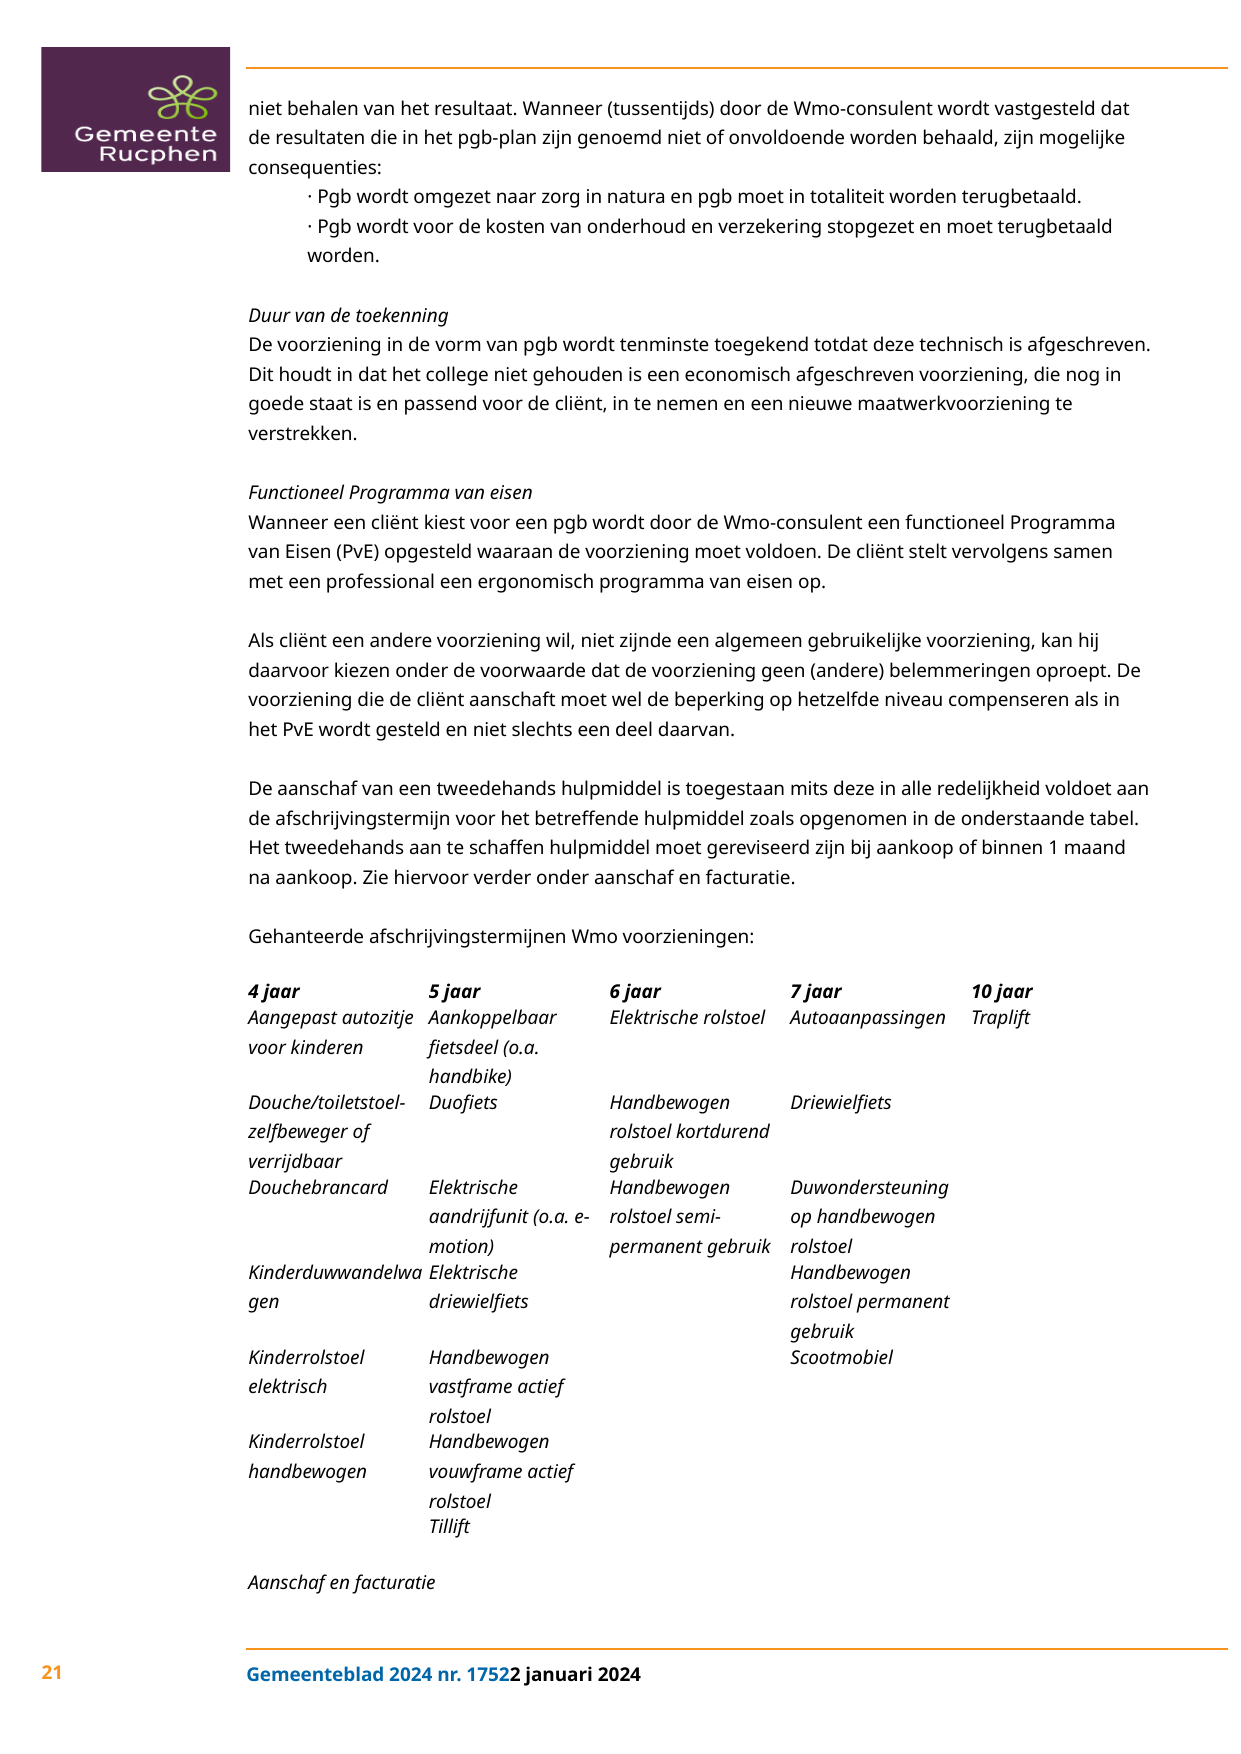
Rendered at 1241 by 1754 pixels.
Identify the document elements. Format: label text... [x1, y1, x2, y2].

table_header 7 jaar [790, 979, 971, 1004]
table_cell [790, 1514, 971, 1539]
table_cell [790, 1429, 971, 1514]
table_cell Handbewogen vastframe actief rolstoel [429, 1344, 609, 1429]
table_cell Douche/toiletstoel-zelfbeweger of verrijdbaar [248, 1089, 429, 1174]
table_cell Elektrische rolstoel [609, 1004, 790, 1089]
table_header 10 jaar [971, 979, 1152, 1004]
table_cell Driewielfiets [790, 1089, 971, 1174]
table_cell [971, 1089, 1152, 1174]
list · Pgb wordt omgezet naar zorg in natura en pgb moet in totaliteit worden terugbetaald. [248, 183, 1152, 209]
table_cell Handbewogen vouwframe actief rolstoel [429, 1429, 609, 1514]
table_cell [609, 1344, 790, 1429]
table_cell Aankoppelbaar fietsdeel (o.a. handbike) [429, 1004, 609, 1089]
table_cell [609, 1259, 790, 1344]
table_cell Handbewogen rolstoel permanent gebruik [790, 1259, 971, 1344]
table_cell Kinderrolstoel elektrisch [248, 1344, 429, 1429]
table_cell [971, 1429, 1152, 1514]
table_cell [971, 1344, 1152, 1429]
table_cell Tillift [429, 1514, 609, 1539]
picture [41, 47, 231, 172]
text Duur van de toekenning [248, 302, 1152, 328]
table_header 6 jaar [609, 979, 790, 1004]
table_cell Duofiets [429, 1089, 609, 1174]
table_cell [971, 1514, 1152, 1539]
text De voorziening in de vorm van pgb wordt tenminste toegekend totdat deze technisch is afgeschreven. Dit houdt in dat het college niet gehouden is een economisch afgeschreven voorziening, die nog in goede staat is en passend voor de cliënt, in te nemen en een nieuwe maatwerkvoorziening te verstrekken. [248, 331, 1152, 446]
table_cell [971, 1259, 1152, 1344]
text niet behalen van het resultaat. Wanneer (tussentijds) door de Wmo-consulent wordt vastgesteld dat de resultaten die in het pgb-plan zijn genoemd niet of onvoldoende worden behaald, zijn mogelijke consequenties: [248, 95, 1152, 180]
table_header 5 jaar [429, 979, 609, 1004]
text Gehanteerde afschrijvingstermijnen Wmo voorzieningen: [248, 923, 1152, 949]
table_cell Duwondersteuning op handbewogen rolstoel [790, 1174, 971, 1259]
table_cell Autoaanpassingen [790, 1004, 971, 1089]
text Als cliënt een andere voorziening wil, niet zijnde een algemeen gebruikelijke voorziening, kan hij daarvoor kiezen onder de voorwaarde dat de voorziening geen (andere) belemmeringen oproept. De voorziening die de cliënt aanschaft moet wel de beperking op hetzelfde niveau compenseren als in het PvE wordt gesteld en niet slechts een deel daarvan. [248, 627, 1152, 742]
text Wanneer een cliënt kiest voor een pgb wordt door de Wmo-consulent een functioneel Programma van Eisen (PvE) opgesteld waaraan de voorziening moet voldoen. De cliënt stelt vervolgens samen met een professional een ergonomisch programma van eisen op. [248, 509, 1152, 594]
table_cell [609, 1429, 790, 1514]
table_cell Handbewogen rolstoel kortdurend gebruik [609, 1089, 790, 1174]
text De aanschaf van een tweedehands hulpmiddel is toegestaan mits deze in alle redelijkheid voldoet aan de afschrijvingstermijn voor het betreffende hulpmiddel zoals opgenomen in de onderstaande tabel. Het tweedehands aan te schaffen hulpmiddel moet gereviseerd zijn bij aankoop of binnen 1 maand na aankoop. Zie hiervoor verder onder aanschaf en facturatie. [248, 775, 1152, 890]
table_cell Handbewogen rolstoel semi-permanent gebruik [609, 1174, 790, 1259]
table_cell Aangepast autozitje voor kinderen [248, 1004, 429, 1089]
table_cell Kinderduwwandelwagen [248, 1259, 429, 1344]
table_cell Traplift [971, 1004, 1152, 1089]
table_cell Elektrische driewielfiets [429, 1259, 609, 1344]
table_cell Scootmobiel [790, 1344, 971, 1429]
table_cell [609, 1514, 790, 1539]
table_cell [248, 1514, 429, 1539]
list · Pgb wordt voor de kosten van onderhoud en verzekering stopgezet en moet terugbetaald worden. [248, 213, 1152, 268]
table_cell Douchebrancard [248, 1174, 429, 1259]
text Functioneel Programma van eisen [248, 479, 1152, 505]
text Aanschaf en facturatie [248, 1569, 1152, 1595]
table_header 4 jaar [248, 979, 429, 1004]
table_cell [971, 1174, 1152, 1259]
table_cell Elektrische aandrijfunit (o.a. e-motion) [429, 1174, 609, 1259]
table_cell Kinderrolstoel handbewogen [248, 1429, 429, 1514]
